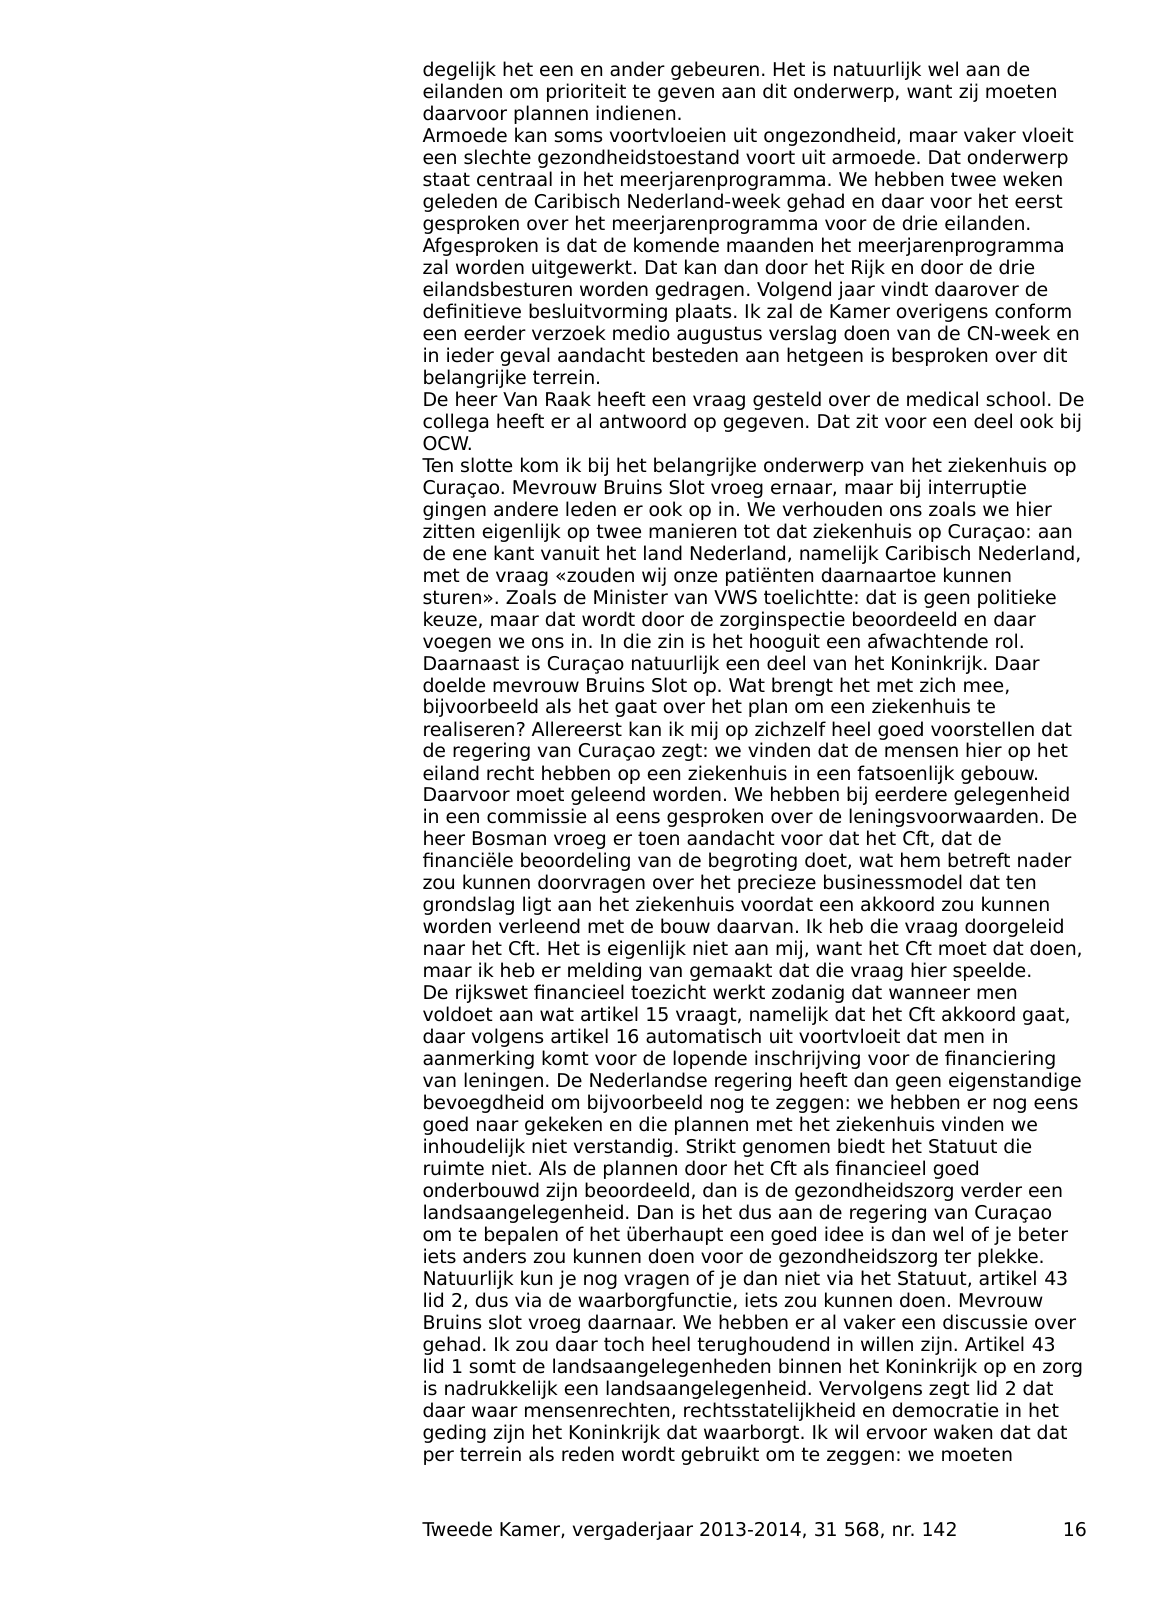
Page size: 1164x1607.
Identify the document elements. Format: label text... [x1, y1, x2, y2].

text Armoede kan soms voortvloeien uit ongezondheid, maar vaker vloeit een slechte gezondheidstoestand voort uit armoede. Dat onderwerp staat centraal in het meerjarenprogramma. We hebben twee weken geleden de Caribisch Nederland-week gehad en daar voor het eerst gesproken over het meerjarenprogramma voor de drie eilanden. Afgesproken is dat de komende maanden het meerjarenprogramma zal worden uitgewerkt. Dat kan dan door het Rijk en door de drie eilandsbesturen worden gedragen. Volgend jaar vindt daarover de definitieve besluitvorming plaats. Ik zal de Kamer overigens conform een eerder verzoek medio augustus verslag doen van de CN-week en in ieder geval aandacht besteden aan hetgeen is besproken over dit belangrijke terrein. [422, 125, 1087, 389]
text Natuurlijk kun je nog vragen of je dan niet via het Statuut, artikel 43 lid 2, dus via de waarborgfunctie, iets zou kunnen doen. Mevrouw Bruins slot vroeg daarnaar. We hebben er al vaker een discussie over gehad. Ik zou daar toch heel terughoudend in willen zijn. Artikel 43 lid 1 somt de landsaangelegenheden binnen het Koninkrijk op en zorg is nadrukkelijk een landsaangelegenheid. Vervolgens zegt lid 2 dat daar waar mensenrechten, rechtsstatelijkheid en democratie in het geding zijn het Koninkrijk dat waarborgt. Ik wil ervoor waken dat dat per terrein als reden wordt gebruikt om te zeggen: we moeten [422, 1268, 1087, 1466]
text De rijkswet financieel toezicht werkt zodanig dat wanneer men voldoet aan wat artikel 15 vraagt, namelijk dat het Cft akkoord gaat, daar volgens artikel 16 automatisch uit voortvloeit dat men in aanmerking komt voor de lopende inschrijving voor de financiering van leningen. De Nederlandse regering heeft dan geen eigenstandige bevoegdheid om bijvoorbeeld nog te zeggen: we hebben er nog eens goed naar gekeken en die plannen met het ziekenhuis vinden we inhoudelijk niet verstandig. Strikt genomen biedt het Statuut die ruimte niet. Als de plannen door het Cft als financieel goed onderbouwd zijn beoordeeld, dan is de gezondheidszorg verder een landsaangelegenheid. Dan is het dus aan de regering van Curaçao om te bepalen of het überhaupt een goed idee is dan wel of je beter iets anders zou kunnen doen voor de gezondheidszorg ter plekke. [422, 982, 1087, 1268]
text degelijk het een en ander gebeuren. Het is natuurlijk wel aan de eilanden om prioriteit te geven aan dit onderwerp, want zij moeten daarvoor plannen indienen. [422, 59, 1087, 125]
text De heer Van Raak heeft een vraag gesteld over de medical school. De collega heeft er al antwoord op gegeven. Dat zit voor een deel ook bij OCW. [422, 389, 1087, 455]
text Ten slotte kom ik bij het belangrijke onderwerp van het ziekenhuis op Curaçao. Mevrouw Bruins Slot vroeg ernaar, maar bij interruptie gingen andere leden er ook op in. We verhouden ons zoals we hier zitten eigenlijk op twee manieren tot dat ziekenhuis op Curaçao: aan de ene kant vanuit het land Nederland, namelijk Caribisch Nederland, met de vraag «zouden wij onze patiënten daarnaartoe kunnen sturen». Zoals de Minister van VWS toelichtte: dat is geen politieke keuze, maar dat wordt door de zorginspectie beoordeeld en daar voegen we ons in. In die zin is het hooguit een afwachtende rol. Daarnaast is Curaçao natuurlijk een deel van het Koninkrijk. Daar doelde mevrouw Bruins Slot op. Wat brengt het met zich mee, bijvoorbeeld als het gaat over het plan om een ziekenhuis te realiseren? Allereerst kan ik mij op zichzelf heel goed voorstellen dat de regering van Curaçao zegt: we vinden dat de mensen hier op het eiland recht hebben op een ziekenhuis in een fatsoenlijk gebouw. Daarvoor moet geleend worden. We hebben bij eerdere gelegenheid in een commissie al eens gesproken over de leningsvoorwaarden. De heer Bosman vroeg er toen aandacht voor dat het Cft, dat de financiële beoordeling van de begroting doet, wat hem betreft nader zou kunnen doorvragen over het precieze businessmodel dat ten grondslag ligt aan het ziekenhuis voordat een akkoord zou kunnen worden verleend met de bouw daarvan. Ik heb die vraag doorgeleid naar het Cft. Het is eigenlijk niet aan mij, want het Cft moet dat doen, maar ik heb er melding van gemaakt dat die vraag hier speelde. [422, 455, 1087, 982]
